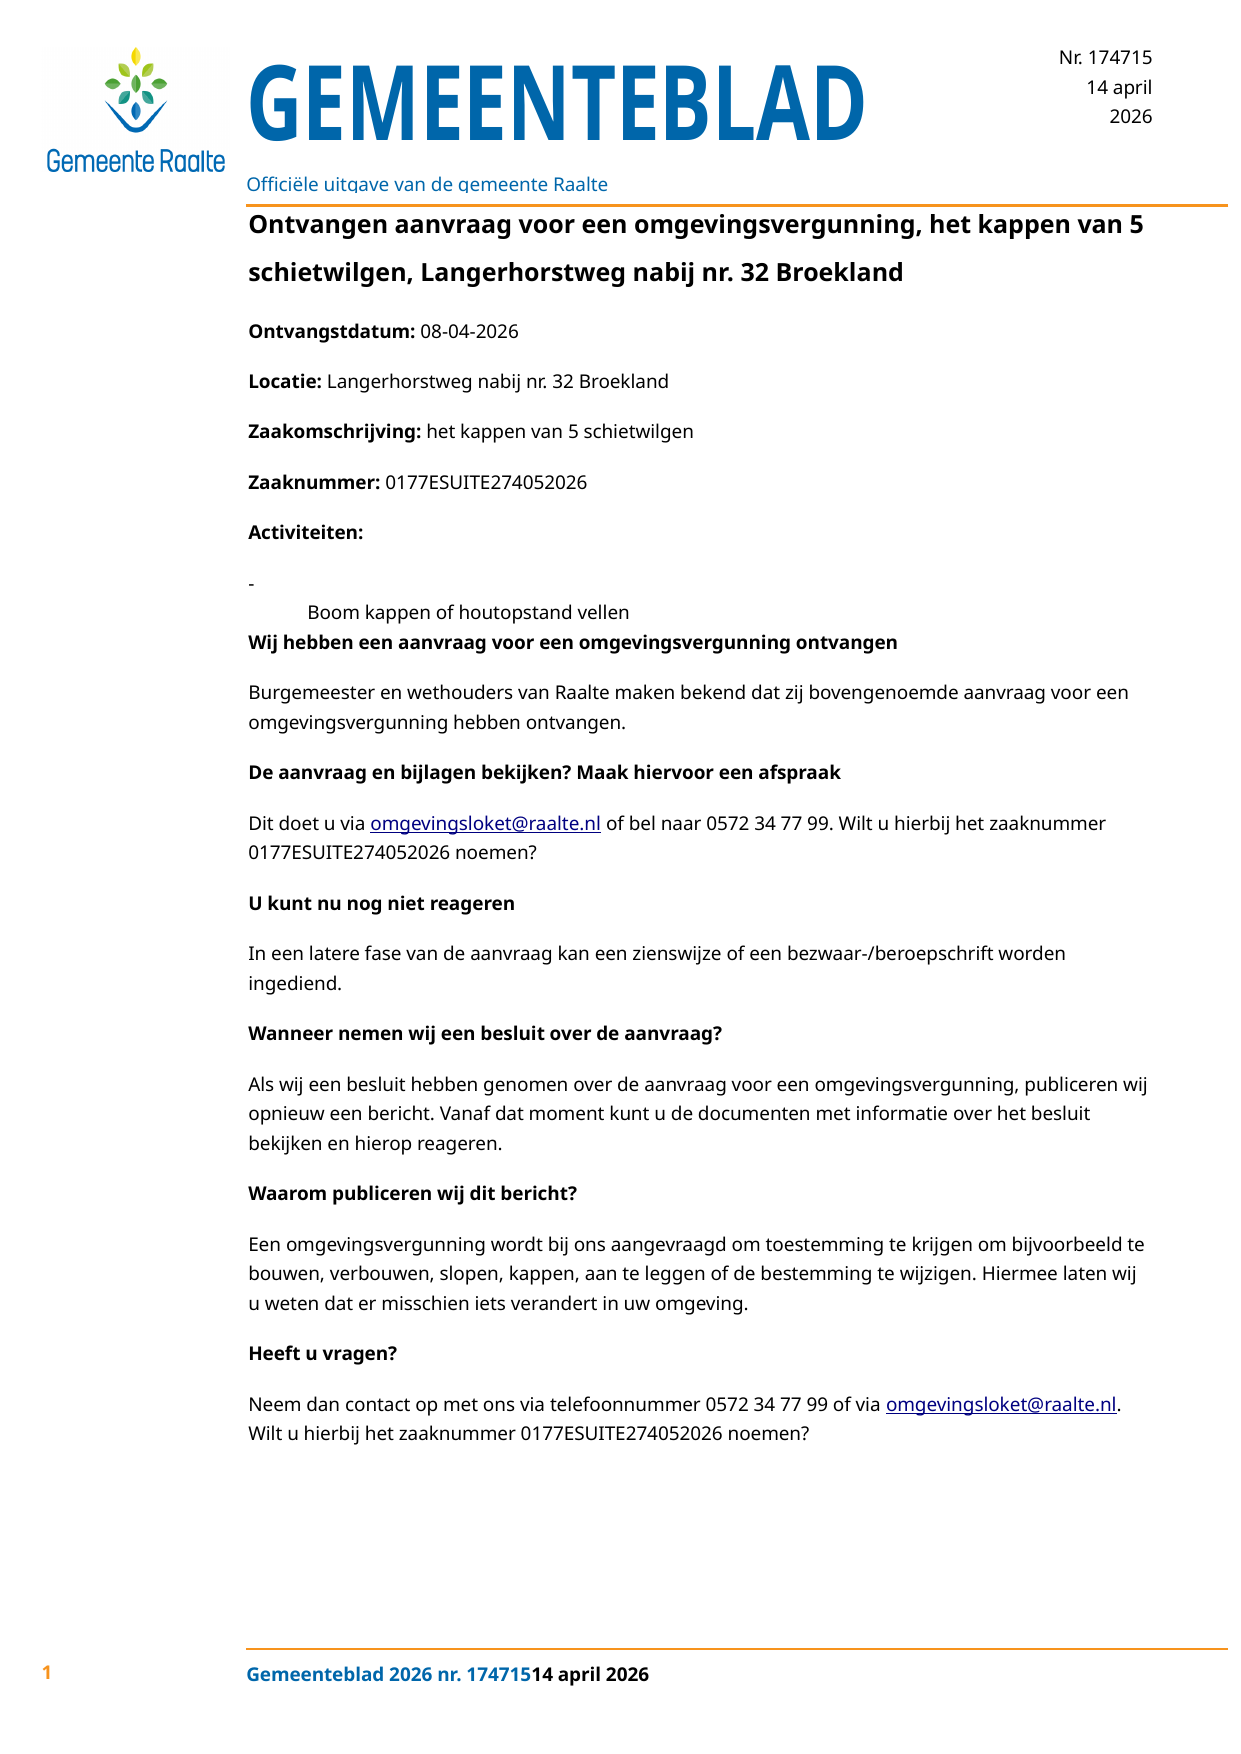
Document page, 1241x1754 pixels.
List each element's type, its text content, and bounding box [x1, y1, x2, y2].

text Een omgevingsvergunning wordt bij ons aangevraagd om toestemming te krijgen om bijvoorbeeld te bouwen, verbouwen, slopen, kappen, aan te leggen of de bestemming te wijzigen. Hiermee laten wij u weten dat er misschien iets verandert in uw omgeving. [248, 1231, 1152, 1316]
text Ontvangen aanvraag voor een omgevingsvergunning, het kappen van 5 schietwilgen, Langerhorstweg nabij nr. 32 Broekland [248, 207, 1152, 288]
picture [41, 47, 231, 172]
text Wanneer nemen wij een besluit over de aanvraag? [248, 1020, 1152, 1046]
text U kunt nu nog niet reageren [248, 890, 1152, 916]
text Zaakomschrijving: het kappen van 5 schietwilgen [248, 419, 1152, 444]
text Heeft u vragen? [248, 1340, 1152, 1366]
text In een latere fase van de aanvraag kan een zienswijze of een bezwaar-/beroepschrift worden ingediend. [248, 940, 1152, 996]
text Activiteiten: [248, 519, 1152, 545]
text De aanvraag en bijlagen bekijken? Maak hiervoor een afspraak [248, 759, 1152, 785]
text Als wij een besluit hebben genomen over de aanvraag voor een omgevingsvergunning, publiceren wij opnieuw een bericht. Vanaf dat moment kunt u de documenten met informatie over het besluit bekijken en hierop reageren. [248, 1071, 1152, 1156]
text Locatie: Langerhorstweg nabij nr. 32 Broekland [248, 368, 1152, 394]
list Boom kappen of houtopstand vellen [248, 599, 1152, 625]
text Ontvangstdatum: 08-04-2026 [248, 318, 1152, 344]
text Dit doet u via omgevingsloket@raalte.nl of bel naar 0572 34 77 99. Wilt u hierbij het zaaknummer 0177ESUITE274052026 noemen? [248, 810, 1152, 865]
text Burgemeester en wethouders van Raalte maken bekend dat zij bovengenoemde aanvraag voor een omgevingsvergunning hebben ontvangen. [248, 679, 1152, 735]
text Waarom publiceren wij dit bericht? [248, 1180, 1152, 1206]
text Neem dan contact op met ons via telefoonnummer 0572 34 77 99 of via omgevingsloket@raalte.nl. Wilt u hierbij het zaaknummer 0177ESUITE274052026 noemen? [248, 1391, 1152, 1446]
text Wij hebben een aanvraag voor een omgevingsvergunning ontvangen [248, 629, 1152, 655]
text Zaaknummer: 0177ESUITE274052026 [248, 469, 1152, 495]
